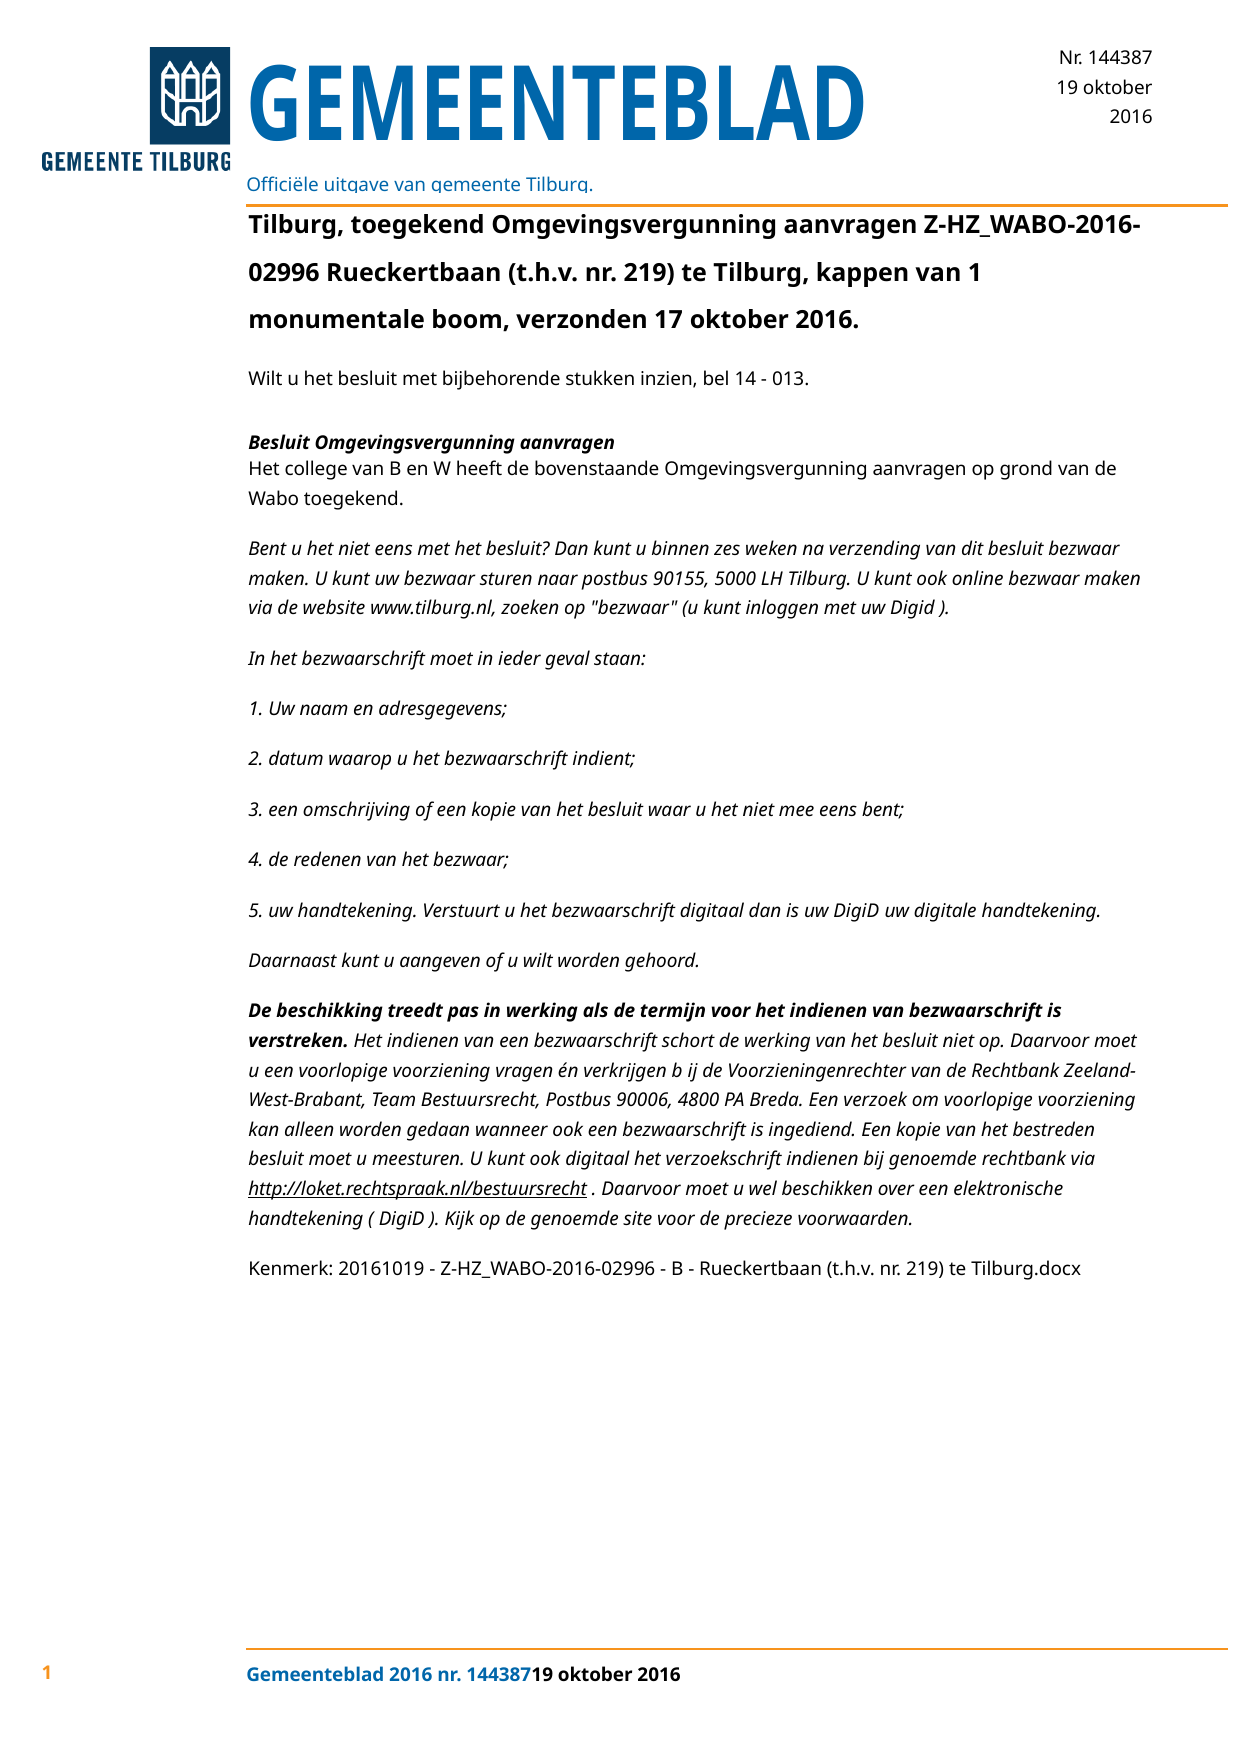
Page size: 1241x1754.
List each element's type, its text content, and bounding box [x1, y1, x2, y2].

text Tilburg, toegekend Omgevingsvergunning aanvragen Z-HZ_WABO-2016-02996 Rueckertbaan (t.h.v. nr. 219) te Tilburg, kappen van 1 monumentale boom, verzonden 17 oktober 2016. [248, 207, 1152, 336]
text 2. datum waarop u het bezwaarschrift indient; [248, 746, 1152, 771]
text 5. uw handtekening. Verstuurt u het bezwaarschrift digitaal dan is uw DigiD uw digitale handtekening. [248, 897, 1152, 923]
text Besluit Omgevingsvergunning aanvragen [248, 429, 1152, 455]
text Wilt u het besluit met bijbehorende stukken inzien, bel 14 - 013. [248, 366, 1152, 391]
text 3. een omschrijving of een kopie van het besluit waar u het niet mee eens bent; [248, 796, 1152, 822]
text 4. de redenen van het bezwaar; [248, 846, 1152, 872]
text 1. Uw naam en adresgegevens; [248, 695, 1152, 721]
text Het college van B en W heeft de bovenstaande Omgevingsvergunning aanvragen op grond van de Wabo toegekend. [248, 455, 1152, 511]
text In het bezwaarschrift moet in ieder geval staan: [248, 645, 1152, 671]
text Bent u het niet eens met het besluit? Dan kunt u binnen zes weken na verzending van dit besluit bezwaar maken. U kunt uw bezwaar sturen naar postbus 90155, 5000 LH Tilburg. U kunt ook online bezwaar maken via de website www.tilburg.nl, zoeken op "bezwaar" (u kunt inloggen met uw Digid ). [248, 535, 1152, 620]
text Kenmerk: 20161019 - Z-HZ_WABO-2016-02996 - B - Rueckertbaan (t.h.v. nr. 219) te Tilburg.docx [248, 1255, 1152, 1281]
text Daarnaast kunt u aangeven of u wilt worden gehoord. [248, 947, 1152, 973]
picture [41, 47, 231, 172]
text De beschikking treedt pas in werking als de termijn voor het indienen van bezwaarschrift is verstreken. Het indienen van een bezwaarschrift schort de werking van het besluit niet op. Daarvoor moet u een voorlopige voorziening vragen én verkrijgen b ij de Voorzieningenrechter van de Rechtbank Zeeland-West-Brabant, Team Bestuursrecht, Postbus 90006, 4800 PA Breda. Een verzoek om voorlopige voorziening kan alleen worden gedaan wanneer ook een bezwaarschrift is ingediend. Een kopie van het bestreden besluit moet u meesturen. U kunt ook digitaal het verzoekschrift indienen bij genoemde rechtbank via http://loket.rechtspraak.nl/bestuursrecht . Daarvoor moet u wel beschikken over een elektronische handtekening ( DigiD ). Kijk op de genoemde site voor de precieze voorwaarden. [248, 998, 1152, 1231]
